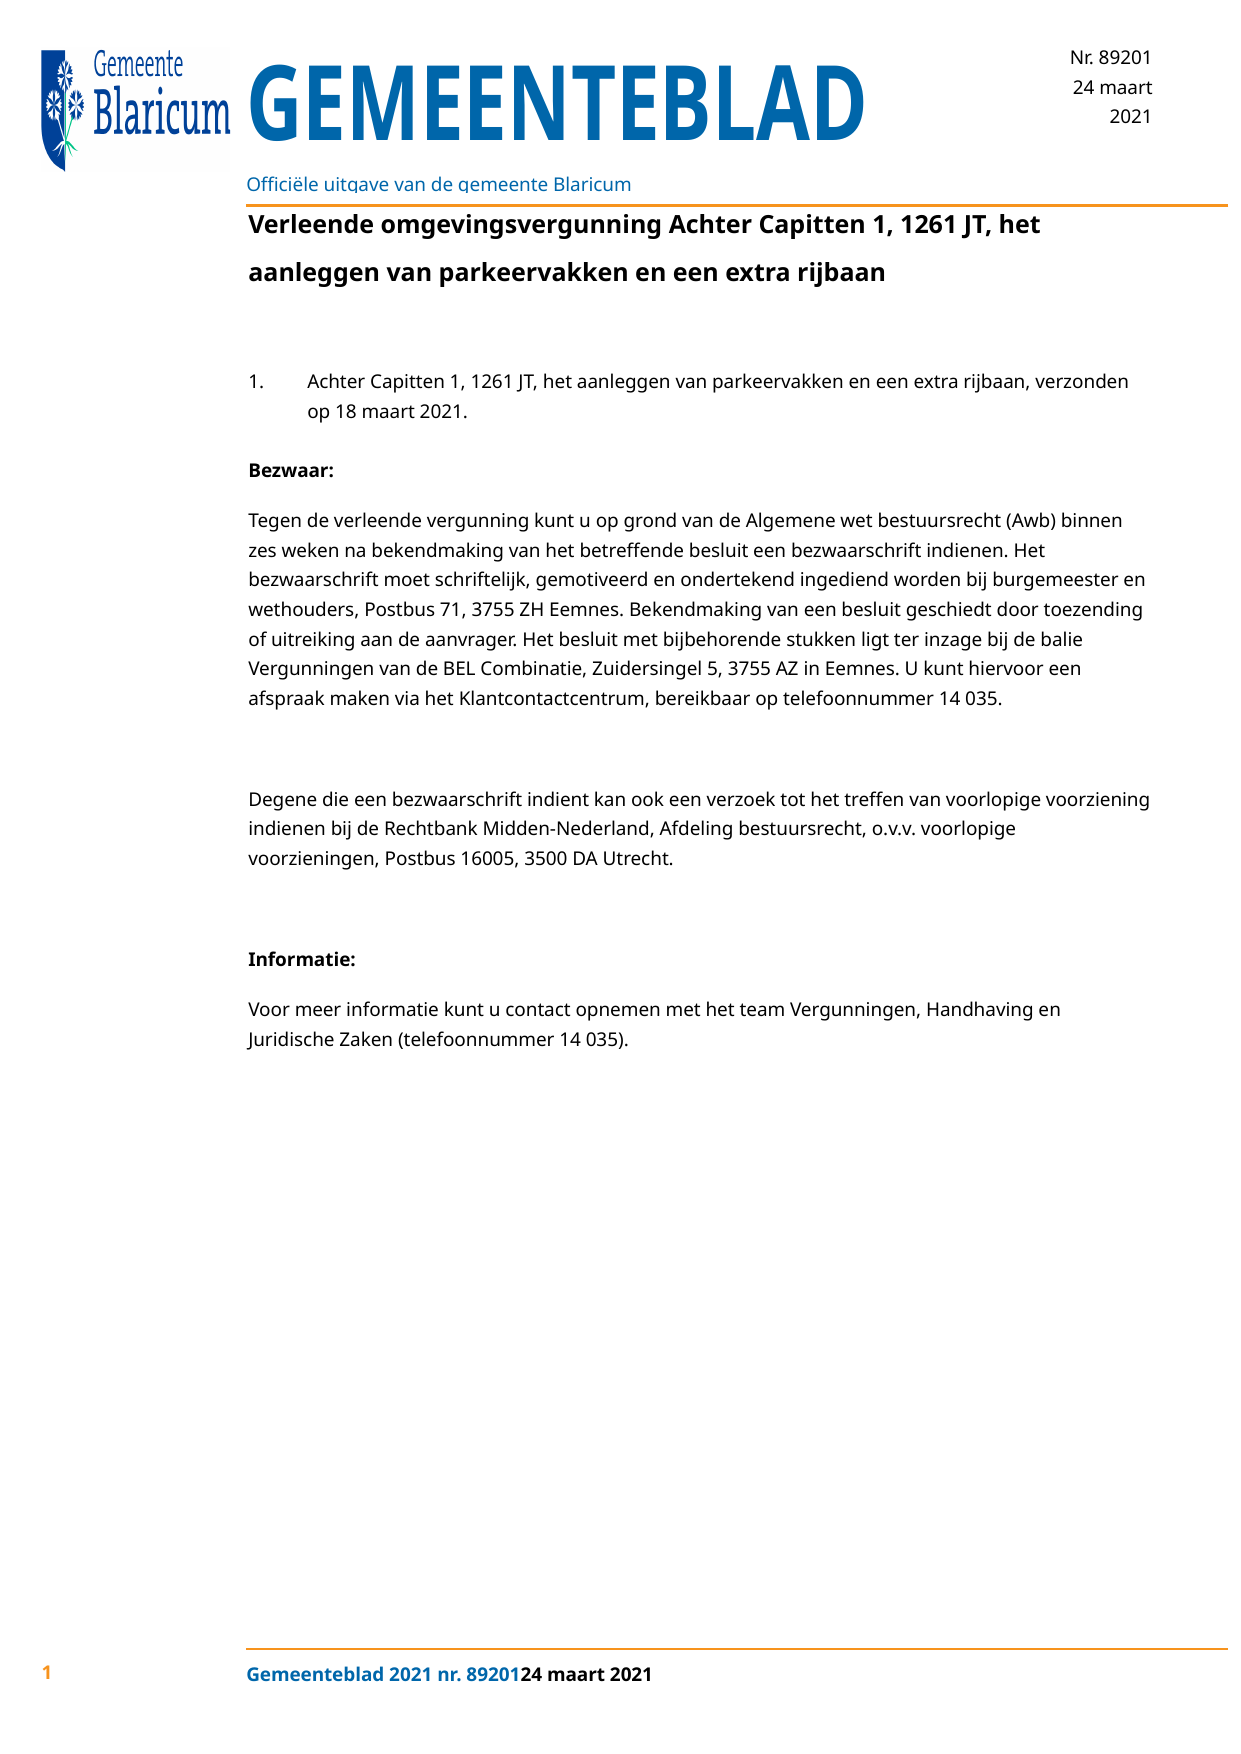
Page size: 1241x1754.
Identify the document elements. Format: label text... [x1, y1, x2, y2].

text Verleende omgevingsvergunning Achter Capitten 1, 1261 JT, het aanleggen van parkeervakken en een extra rijbaan [248, 207, 1152, 288]
text Bezwaar: [248, 457, 1152, 483]
text Informatie: [248, 946, 1152, 972]
picture [41, 47, 231, 172]
text Voor meer informatie kunt u contact opnemen met het team Vergunningen, Handhaving en Juridische Zaken (telefoonnummer 14 035). [248, 996, 1152, 1052]
text Tegen de verleende vergunning kunt u op grond van de Algemene wet bestuursrecht (Awb) binnen zes weken na bekendmaking van het betreffende besluit een bezwaarschrift indienen. Het bezwaarschrift moet schriftelijk, gemotiveerd en ondertekend ingediend worden bij burgemeester en wethouders, Postbus 71, 3755 ZH Eemnes. Bekendmaking van een besluit geschiedt door toezending of uitreiking aan de aanvrager. Het besluit met bijbehorende stukken ligt ter inzage bij de balie Vergunningen van de BEL Combinatie, Zuidersingel 5, 3755 AZ in Eemnes. U kunt hiervoor een afspraak maken via het Klantcontactcentrum, bereikbaar op telefoonnummer 14 035. [248, 507, 1152, 711]
list Achter Capitten 1, 1261 JT, het aanleggen van parkeervakken en een extra rijbaan, verzonden op 18 maart 2021. [248, 368, 1152, 424]
text Degene die een bezwaarschrift indient kan ook een verzoek tot het treffen van voorlopige voorziening indienen bij de Rechtbank Midden-Nederland, Afdeling bestuursrecht, o.v.v. voorlopige voorzieningen, Postbus 16005, 3500 DA Utrecht. [248, 786, 1152, 871]
